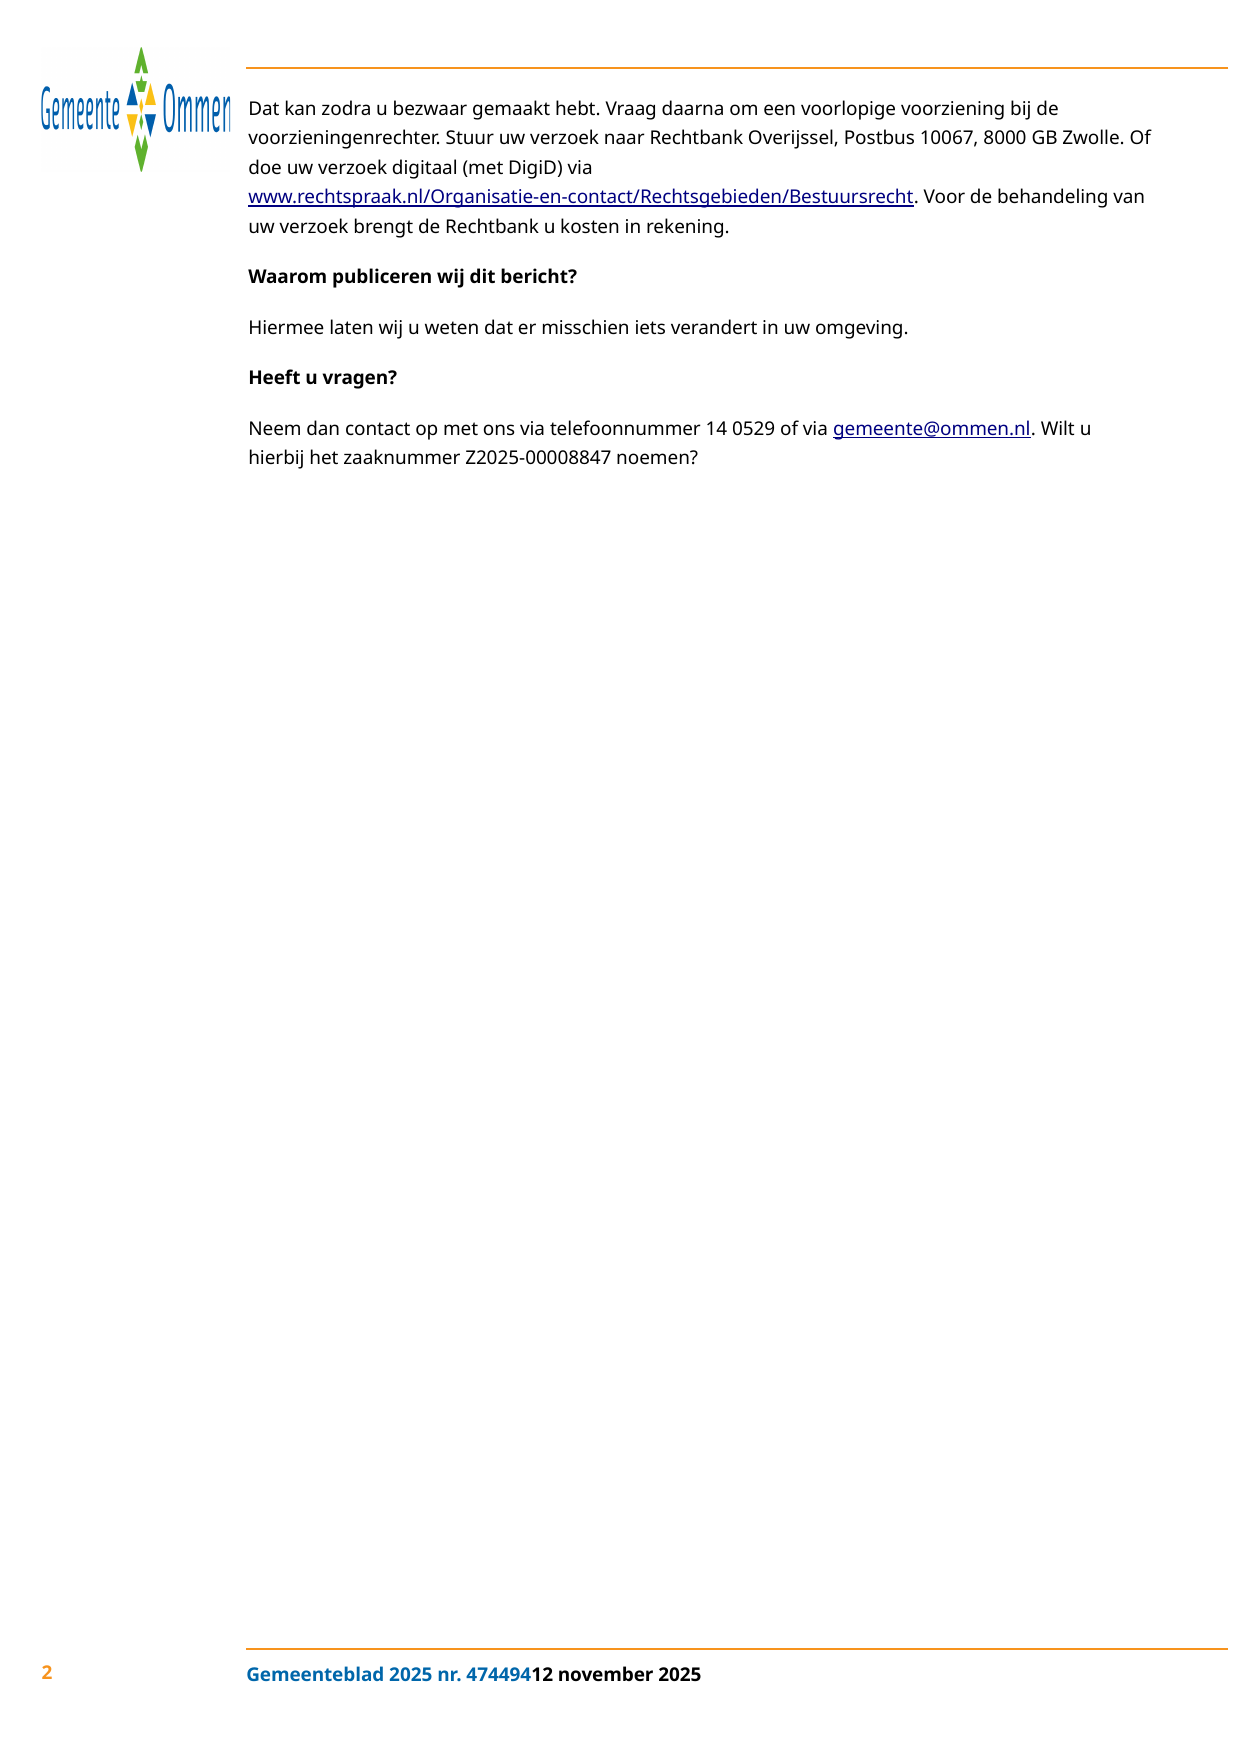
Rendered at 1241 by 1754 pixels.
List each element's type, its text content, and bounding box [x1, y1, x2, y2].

picture [41, 47, 231, 172]
text Neem dan contact op met ons via telefoonnummer 14 0529 of via gemeente@ommen.nl. Wilt u hierbij het zaaknummer Z2025-00008847 noemen? [248, 415, 1152, 470]
text Dat kan zodra u bezwaar gemaakt hebt. Vraag daarna om een voorlopige voorziening bij de voorzieningenrechter. Stuur uw verzoek naar Rechtbank Overijssel, Postbus 10067, 8000 GB Zwolle. Of doe uw verzoek digitaal (met DigiD) via www.rechtspraak.nl/Organisatie-en-contact/Rechtsgebieden/Bestuursrecht. Voor de behandeling van uw verzoek brengt de Rechtbank u kosten in rekening. [248, 95, 1152, 239]
text Waarom publiceren wij dit bericht? [248, 263, 1152, 289]
text Hiermee laten wij u weten dat er misschien iets verandert in uw omgeving. [248, 314, 1152, 340]
text Heeft u vragen? [248, 364, 1152, 390]
